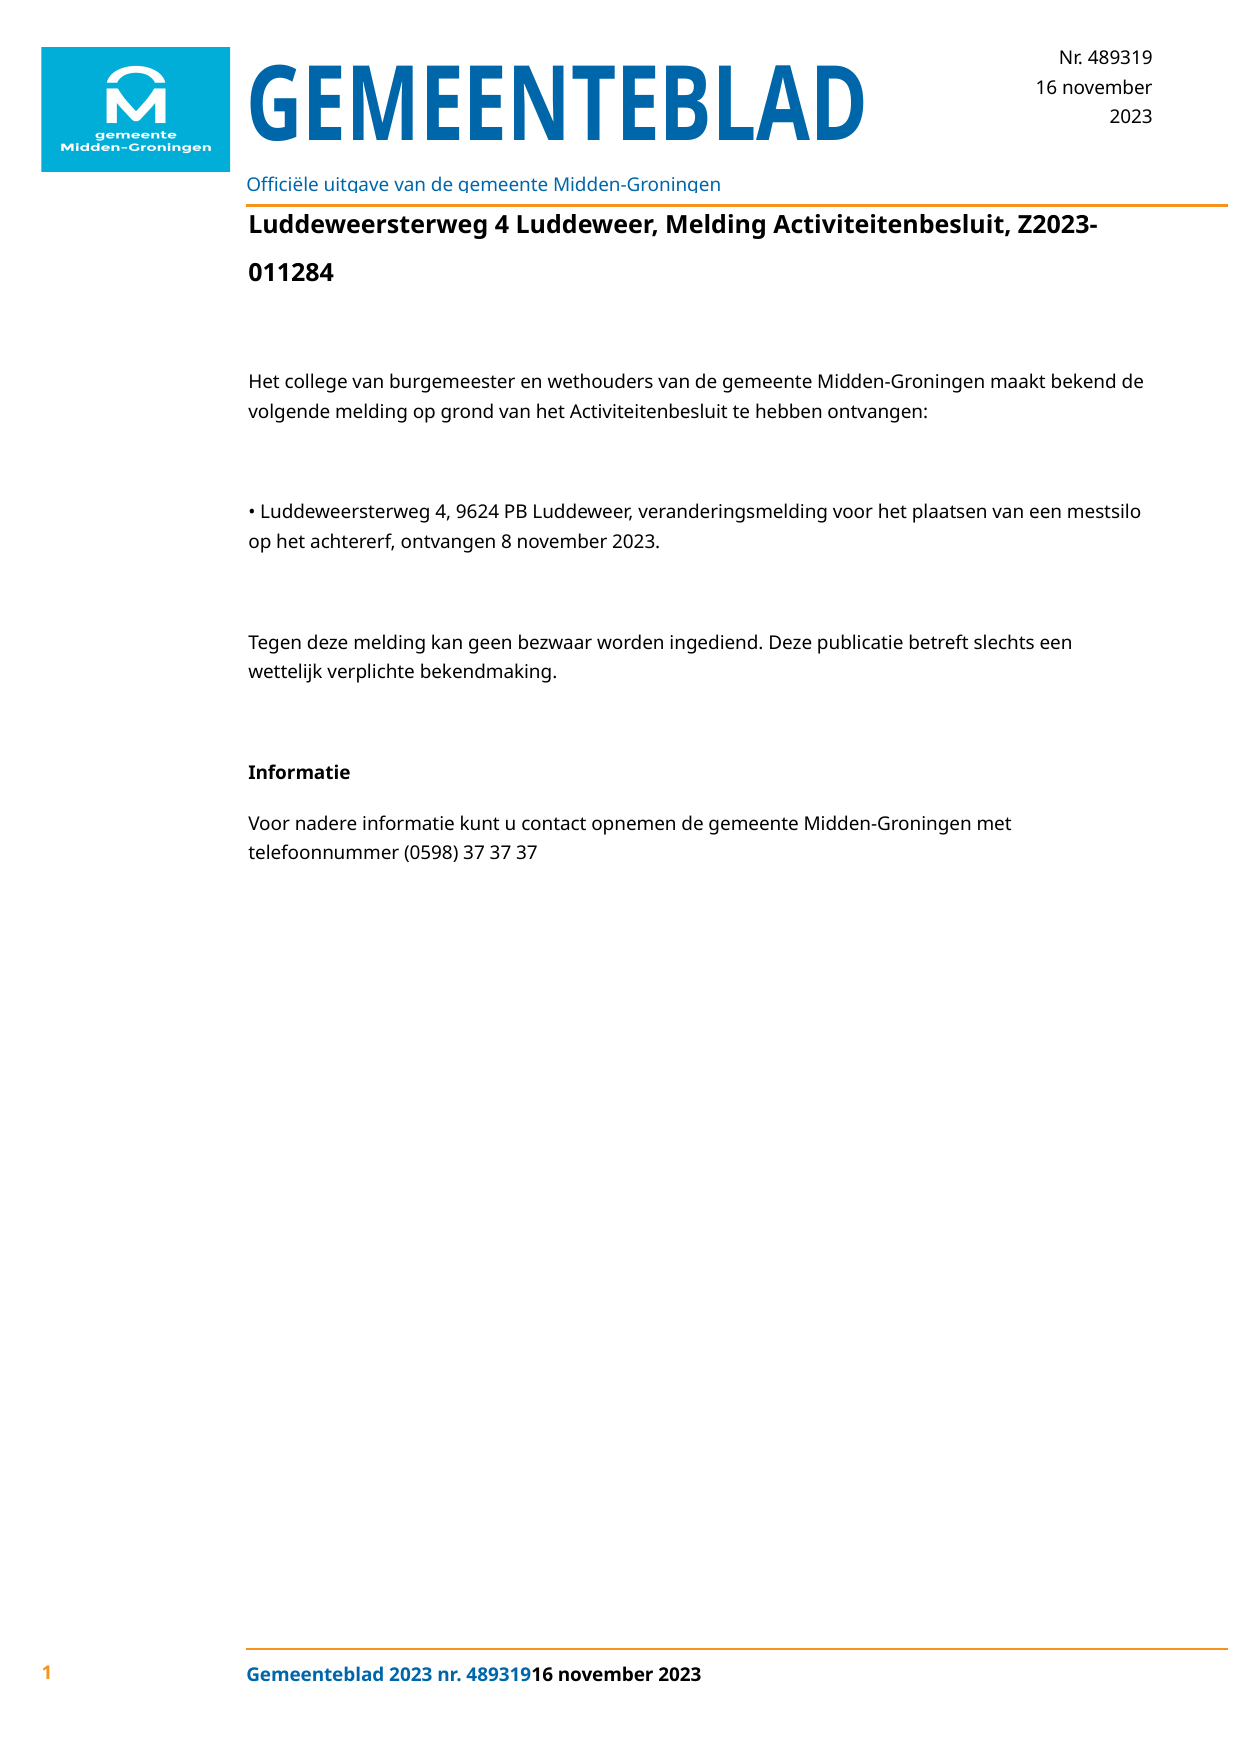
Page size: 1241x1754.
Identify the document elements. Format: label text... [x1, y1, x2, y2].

text Luddeweersterweg 4 Luddeweer, Melding Activiteitenbesluit, Z2023-011284 [248, 207, 1152, 288]
picture [108, 66, 164, 82]
text • Luddeweersterweg 4, 9624 PB Luddeweer, veranderingsmelding voor het plaatsen van een mestsilo op het achtererf, ontvangen 8 november 2023. [248, 499, 1152, 554]
text Voor nadere informatie kunt u contact opnemen de gemeente Midden-Groningen met telefoonnummer (0598) 37 37 37 [248, 810, 1152, 865]
text Tegen deze melding kan geen bezwaar worden ingediend. Deze publicatie betreft slechts een wettelijk verplichte bekendmaking. [248, 629, 1152, 684]
text Informatie [248, 759, 1152, 785]
picture [184, 146, 190, 153]
picture [107, 89, 165, 122]
text Het college van burgemeester en wethouders van de gemeente Midden-Groningen maakt bekend de volgende melding op grond van het Activiteitenbesluit te hebben ontvangen: [248, 368, 1152, 424]
